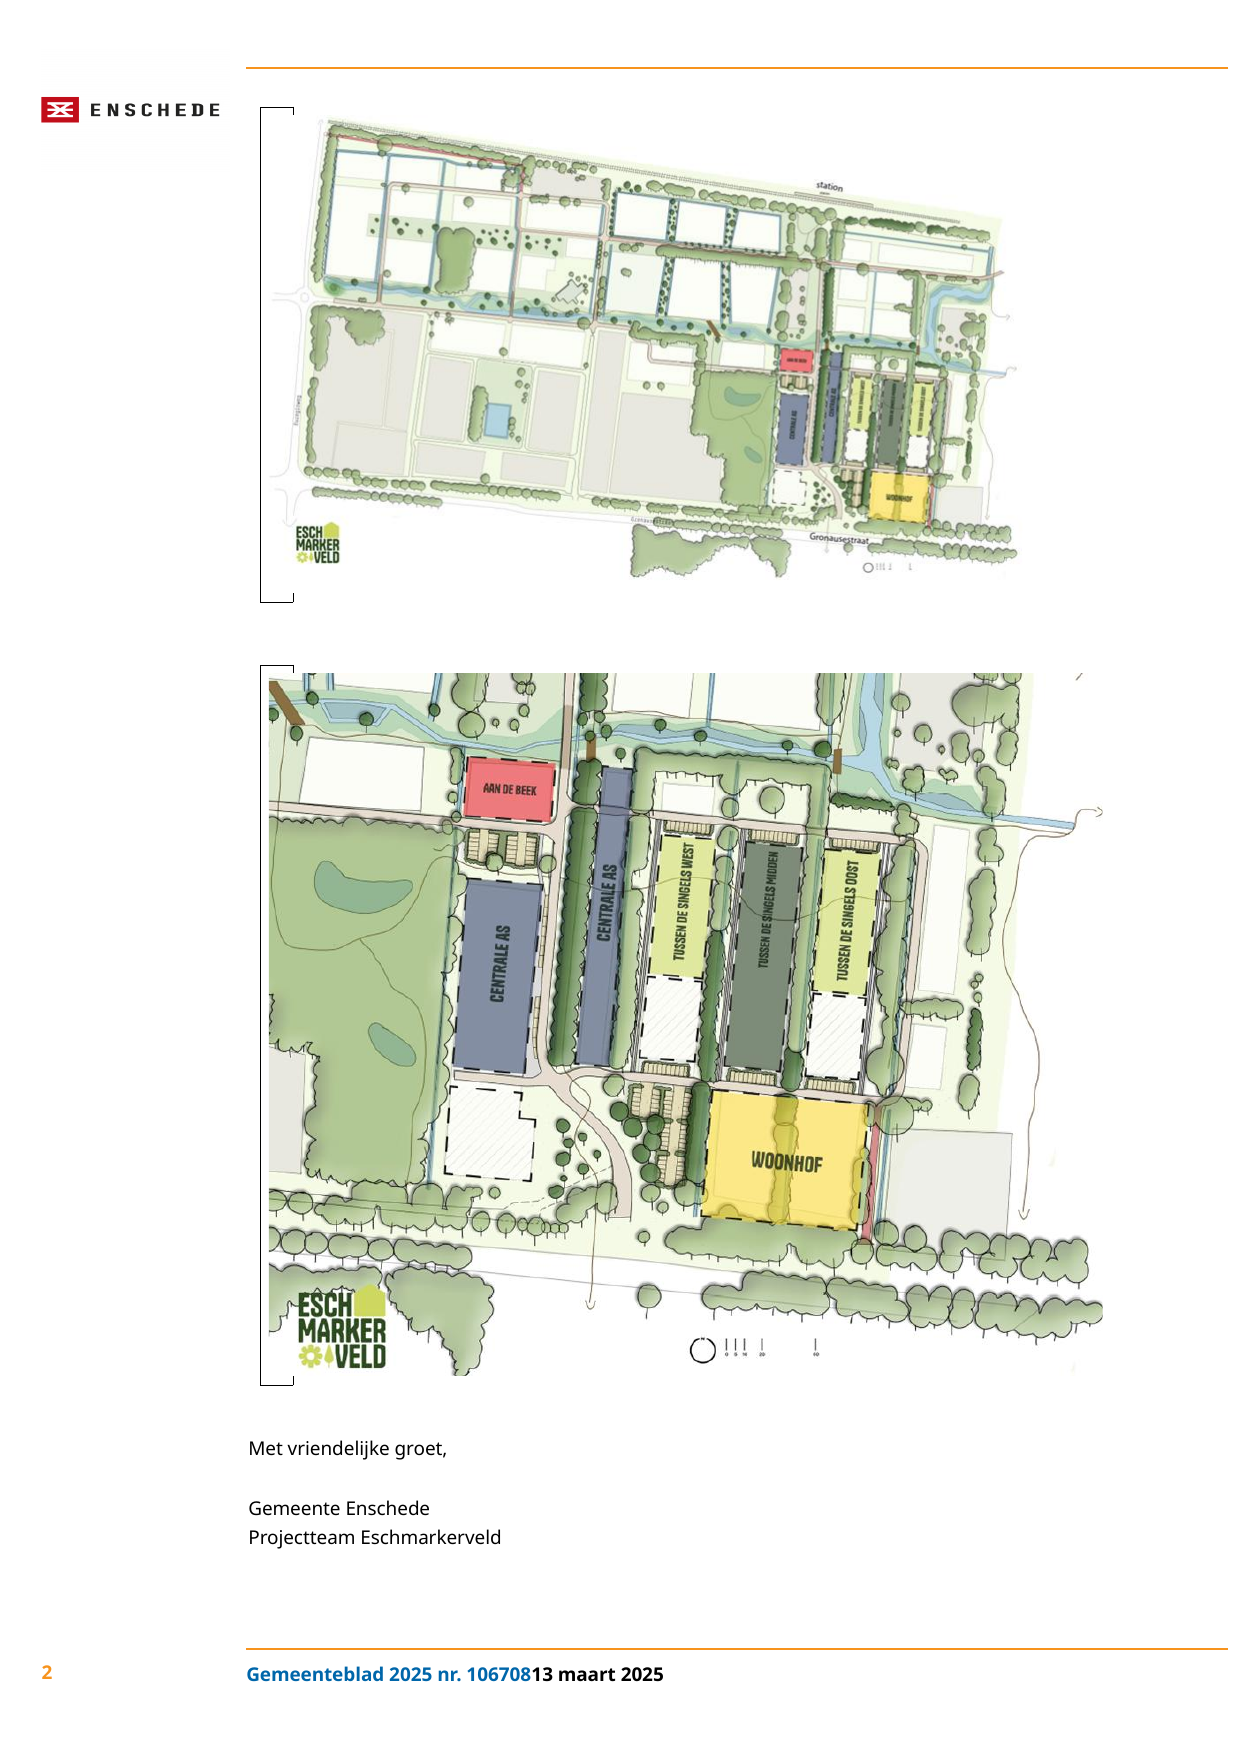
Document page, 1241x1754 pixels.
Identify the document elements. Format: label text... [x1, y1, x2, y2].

text Met vriendelijke groet, [248, 1436, 1152, 1461]
picture [268, 673, 1103, 1376]
picture [268, 115, 1035, 593]
picture [41, 47, 231, 172]
text Projectteam Eschmarkerveld [248, 1524, 1152, 1550]
text Gemeente Enschede [248, 1495, 1152, 1521]
